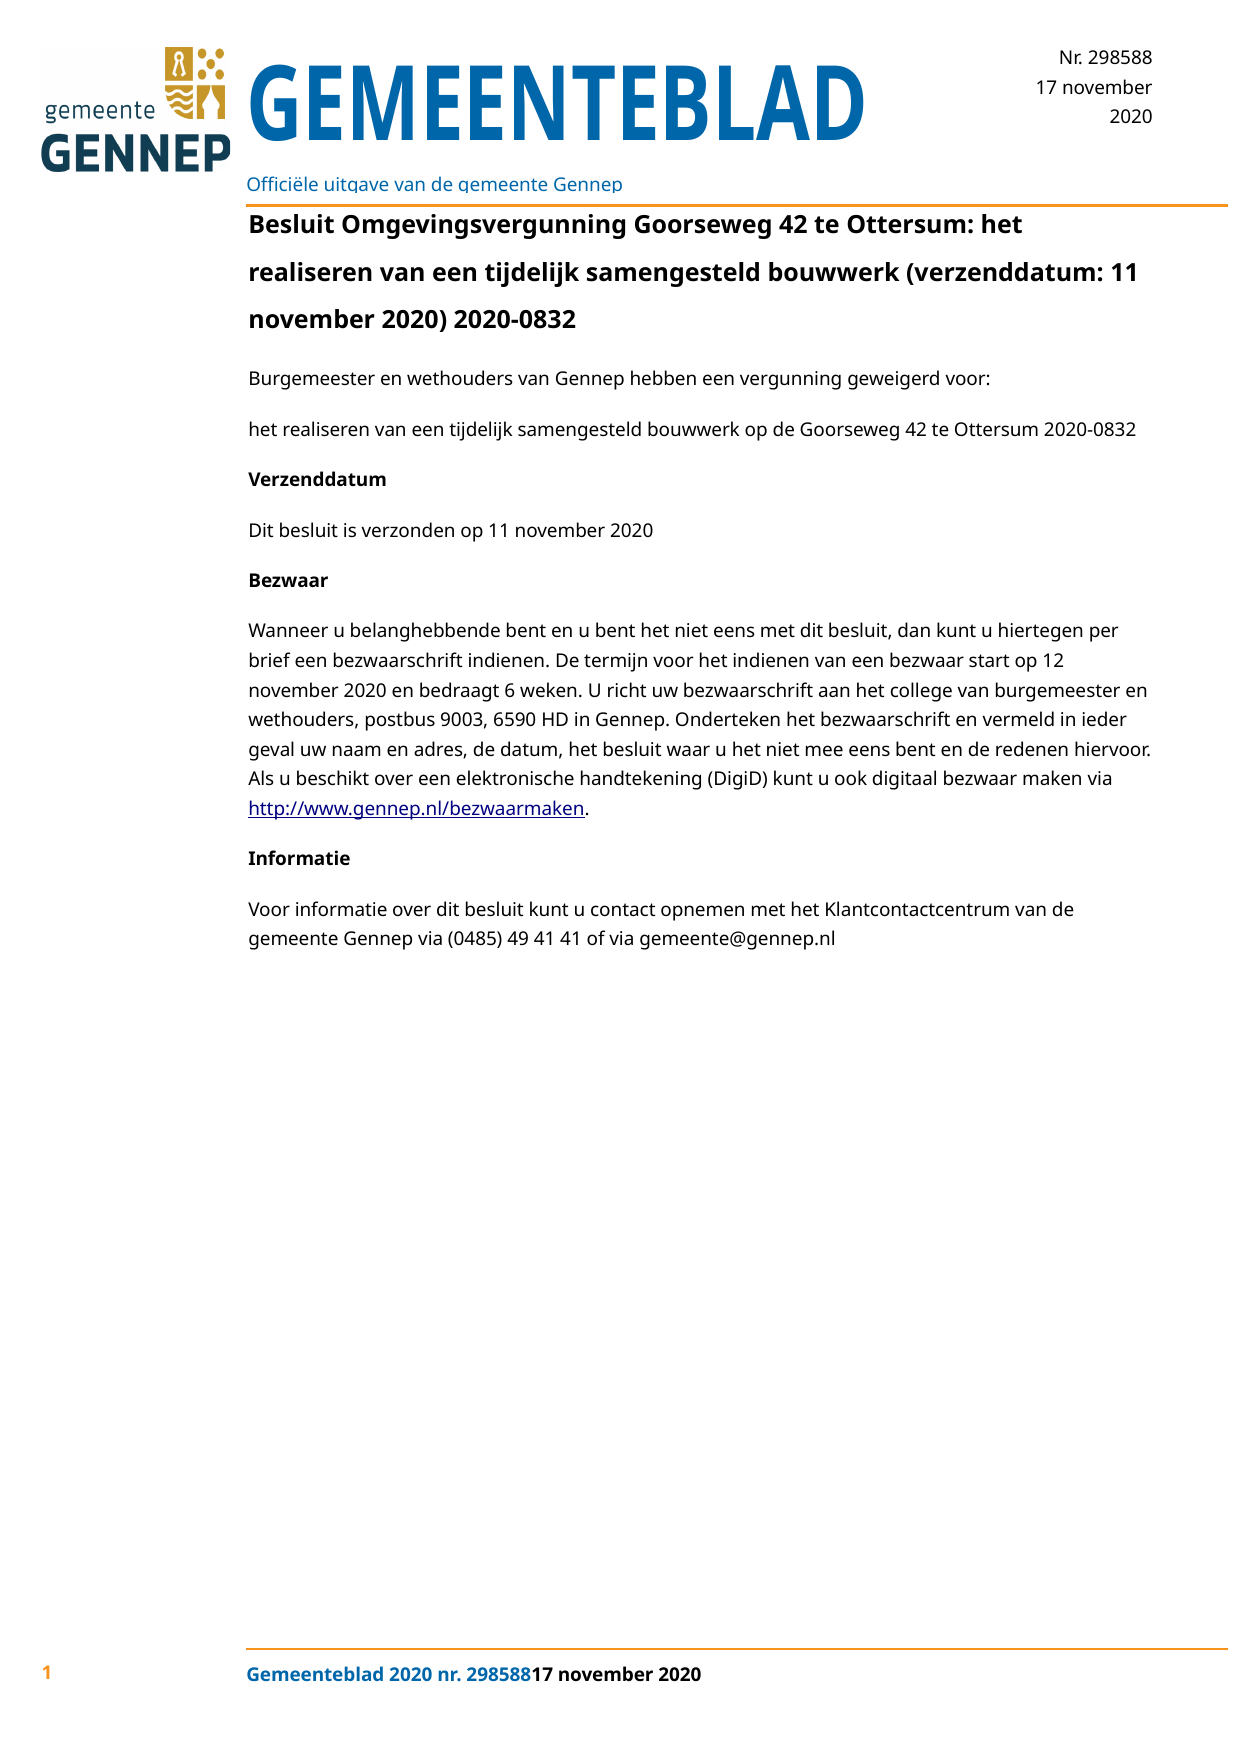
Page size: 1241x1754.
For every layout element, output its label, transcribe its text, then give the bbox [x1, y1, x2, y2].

text Bezwaar [248, 567, 1152, 593]
text Verzenddatum [248, 466, 1152, 492]
text Wanneer u belanghebbende bent en u bent het niet eens met dit besluit, dan kunt u hiertegen per brief een bezwaarschrift indienen. De termijn voor het indienen van een bezwaar start op 12 november 2020 en bedraagt 6 weken. U richt uw bezwaarschrift aan het college van burgemeester en wethouders, postbus 9003, 6590 HD in Gennep. Onderteken het bezwaarschrift en vermeld in ieder geval uw naam en adres, de datum, het besluit waar u het niet mee eens bent en de redenen hiervoor. Als u beschikt over een elektronische handtekening (DigiD) kunt u ook digitaal bezwaar maken via http://www.gennep.nl/bezwaarmaken. [248, 618, 1152, 821]
text Voor informatie over dit besluit kunt u contact opnemen met het Klantcontactcentrum van de gemeente Gennep via (0485) 49 41 41 of via gemeente@gennep.nl [248, 896, 1152, 951]
text het realiseren van een tijdelijk samengesteld bouwwerk op de Goorseweg 42 te Ottersum 2020-0832 [248, 416, 1152, 442]
text Besluit Omgevingsvergunning Goorseweg 42 te Ottersum: het realiseren van een tijdelijk samengesteld bouwwerk (verzenddatum: 11 november 2020) 2020-0832 [248, 207, 1152, 336]
picture [41, 47, 231, 172]
text Informatie [248, 846, 1152, 871]
text Burgemeester en wethouders van Gennep hebben een vergunning geweigerd voor: [248, 366, 1152, 391]
text Dit besluit is verzonden op 11 november 2020 [248, 517, 1152, 542]
